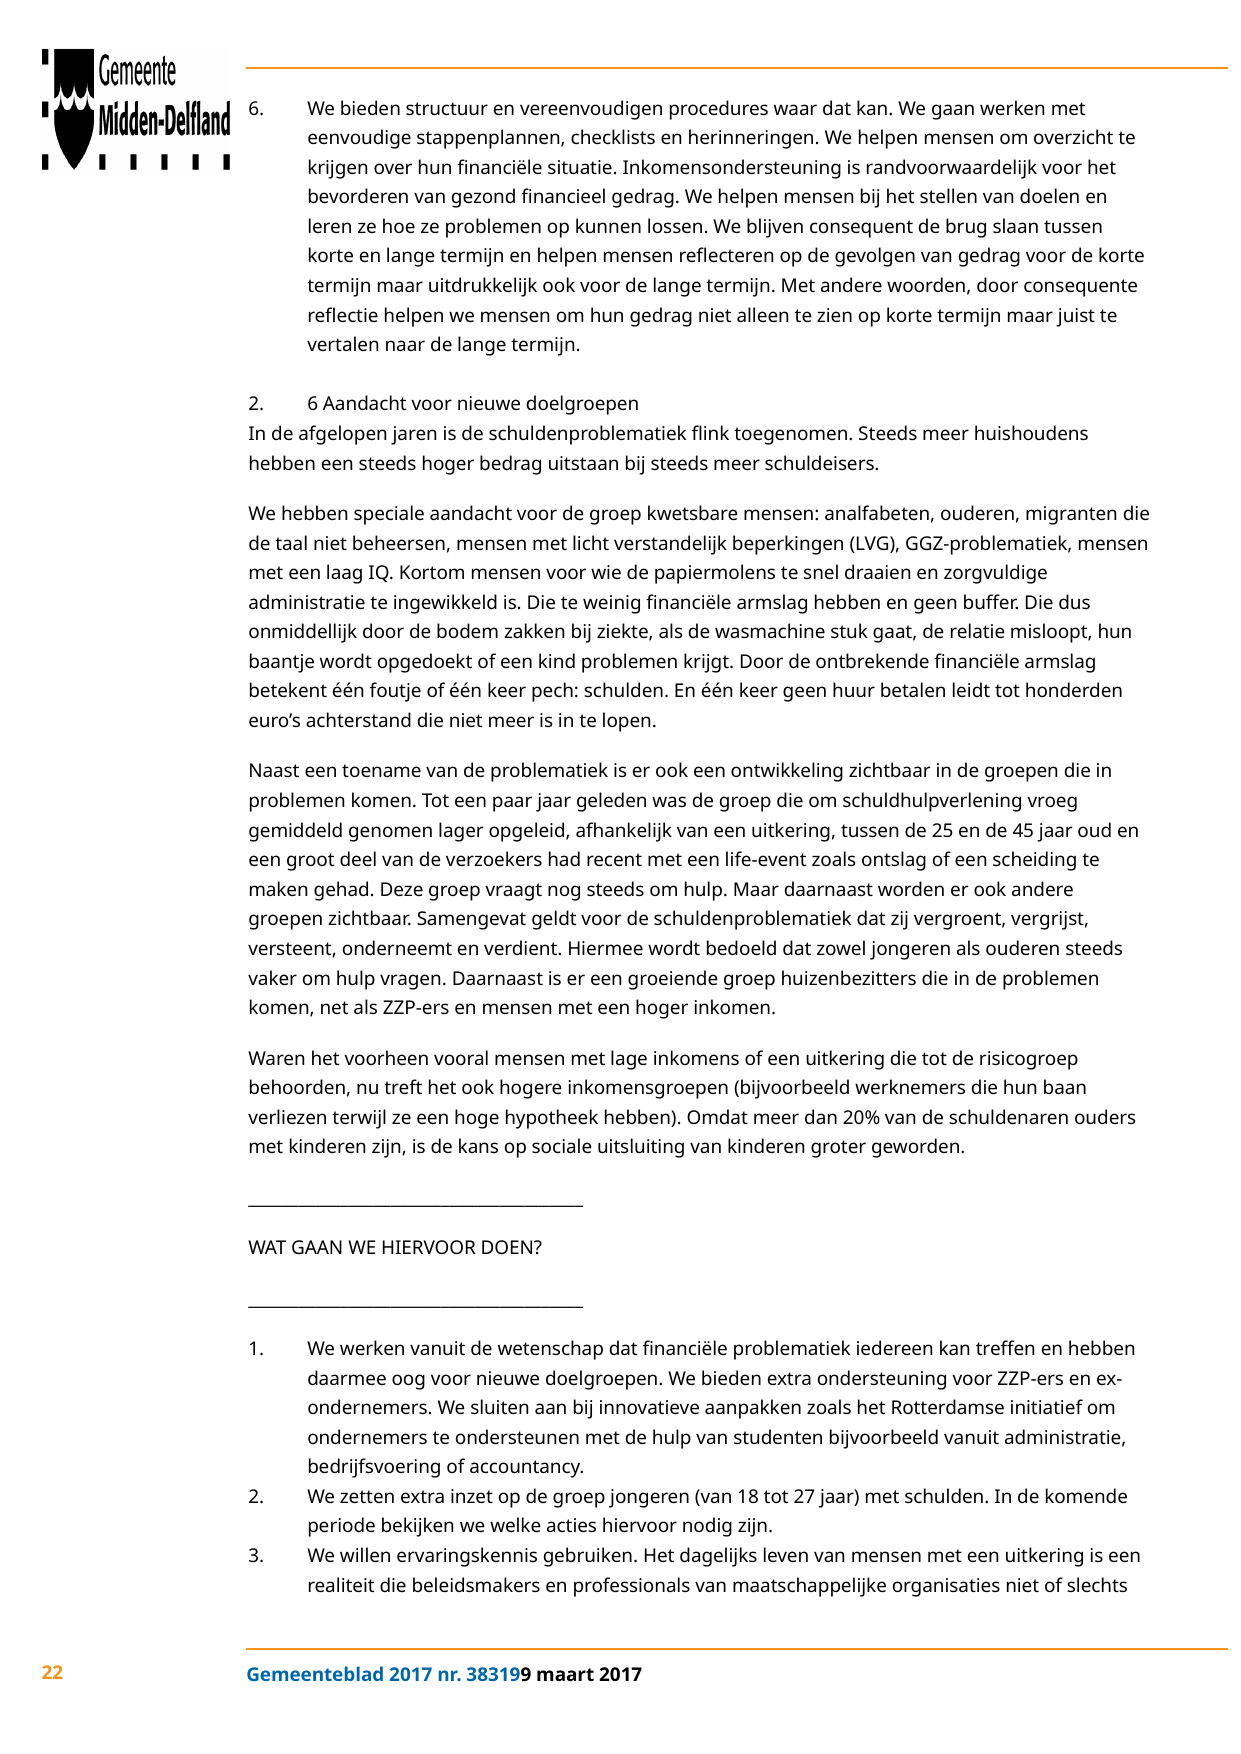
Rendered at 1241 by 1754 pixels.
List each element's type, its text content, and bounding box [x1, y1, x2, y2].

text ________________________________________ [248, 1184, 1152, 1210]
text In de afgelopen jaren is de schuldenproblematiek flink toegenomen. Steeds meer huishoudens hebben een steeds hoger bedrag uitstaan bij steeds meer schuldeisers. [248, 420, 1152, 476]
list We zetten extra inzet op de groep jongeren (van 18 tot 27 jaar) met schulden. In de komende periode bekijken we welke acties hiervoor nodig zijn. [248, 1483, 1152, 1538]
text We hebben speciale aandacht voor de groep kwetsbare mensen: analfabeten, ouderen, migranten die de taal niet beheersen, mensen met licht verstandelijk beperkingen (LVG), GGZ-problematiek, mensen met een laag IQ. Kortom mensen voor wie de papiermolens te snel draaien en zorgvuldige administratie te ingewikkeld is. Die te weinig financiële armslag hebben en geen buffer. Die dus onmiddellijk door de bodem zakken bij ziekte, als de wasmachine stuk gaat, de relatie misloopt, hun baantje wordt opgedoekt of een kind problemen krijgt. Door de ontbrekende financiële armslag betekent één foutje of één keer pech: schulden. En één keer geen huur betalen leidt tot honderden euro’s achterstand die niet meer is in te lopen. [248, 500, 1152, 733]
text WAT GAAN WE HIERVOOR DOEN? [248, 1234, 1152, 1260]
text ________________________________________ [248, 1285, 1152, 1311]
list 6 Aandacht voor nieuwe doelgroepen [248, 391, 1152, 416]
list We werken vanuit de wetenschap dat financiële problematiek iedereen kan treffen en hebben daarmee oog voor nieuwe doelgroepen. We bieden extra ondersteuning voor ZZP-ers en ex-ondernemers. We sluiten aan bij innovatieve aanpakken zoals het Rotterdamse initiatief om ondernemers te ondersteunen met de hulp van studenten bijvoorbeeld vanuit administratie, bedrijfsvoering of accountancy. [248, 1335, 1152, 1479]
text Naast een toename van de problematiek is er ook een ontwikkeling zichtbaar in de groepen die in problemen komen. Tot een paar jaar geleden was de groep die om schuldhulpverlening vroeg gemiddeld genomen lager opgeleid, afhankelijk van een uitkering, tussen de 25 en de 45 jaar oud en een groot deel van de verzoekers had recent met een life-event zoals ontslag of een scheiding te maken gehad. Deze groep vraagt nog steeds om hulp. Maar daarnaast worden er ook andere groepen zichtbaar. Samengevat geldt voor de schuldenproblematiek dat zij vergroent, vergrijst, versteent, onderneemt en verdient. Hiermee wordt bedoeld dat zowel jongeren als ouderen steeds vaker om hulp vragen. Daarnaast is er een groeiende groep huizenbezitters die in de problemen komen, net als ZZP-ers en mensen met een hoger inkomen. [248, 758, 1152, 1020]
list We willen ervaringskennis gebruiken. Het dagelijks leven van mensen met een uitkering is een realiteit die beleidsmakers en professionals van maatschappelijke organisaties niet of slechts [248, 1542, 1152, 1598]
picture [41, 47, 231, 172]
text Waren het voorheen vooral mensen met lage inkomens of een uitkering die tot de risicogroep behoorden, nu treft het ook hogere inkomensgroepen (bijvoorbeeld werknemers die hun baan verliezen terwijl ze een hoge hypotheek hebben). Omdat meer dan 20% van de schuldenaren ouders met kinderen zijn, is de kans op sociale uitsluiting van kinderen groter geworden. [248, 1045, 1152, 1159]
list We bieden structuur en vereenvoudigen procedures waar dat kan. We gaan werken met eenvoudige stappenplannen, checklists en herinneringen. We helpen mensen om overzicht te krijgen over hun financiële situatie. Inkomensondersteuning is randvoorwaardelijk voor het bevorderen van gezond financieel gedrag. We helpen mensen bij het stellen van doelen en leren ze hoe ze problemen op kunnen lossen. We blijven consequent de brug slaan tussen korte en lange termijn en helpen mensen reflecteren op de gevolgen van gedrag voor de korte termijn maar uitdrukkelijk ook voor de lange termijn. Met andere woorden, door consequente reflectie helpen we mensen om hun gedrag niet alleen te zien op korte termijn maar juist te vertalen naar de lange termijn. [248, 95, 1152, 357]
